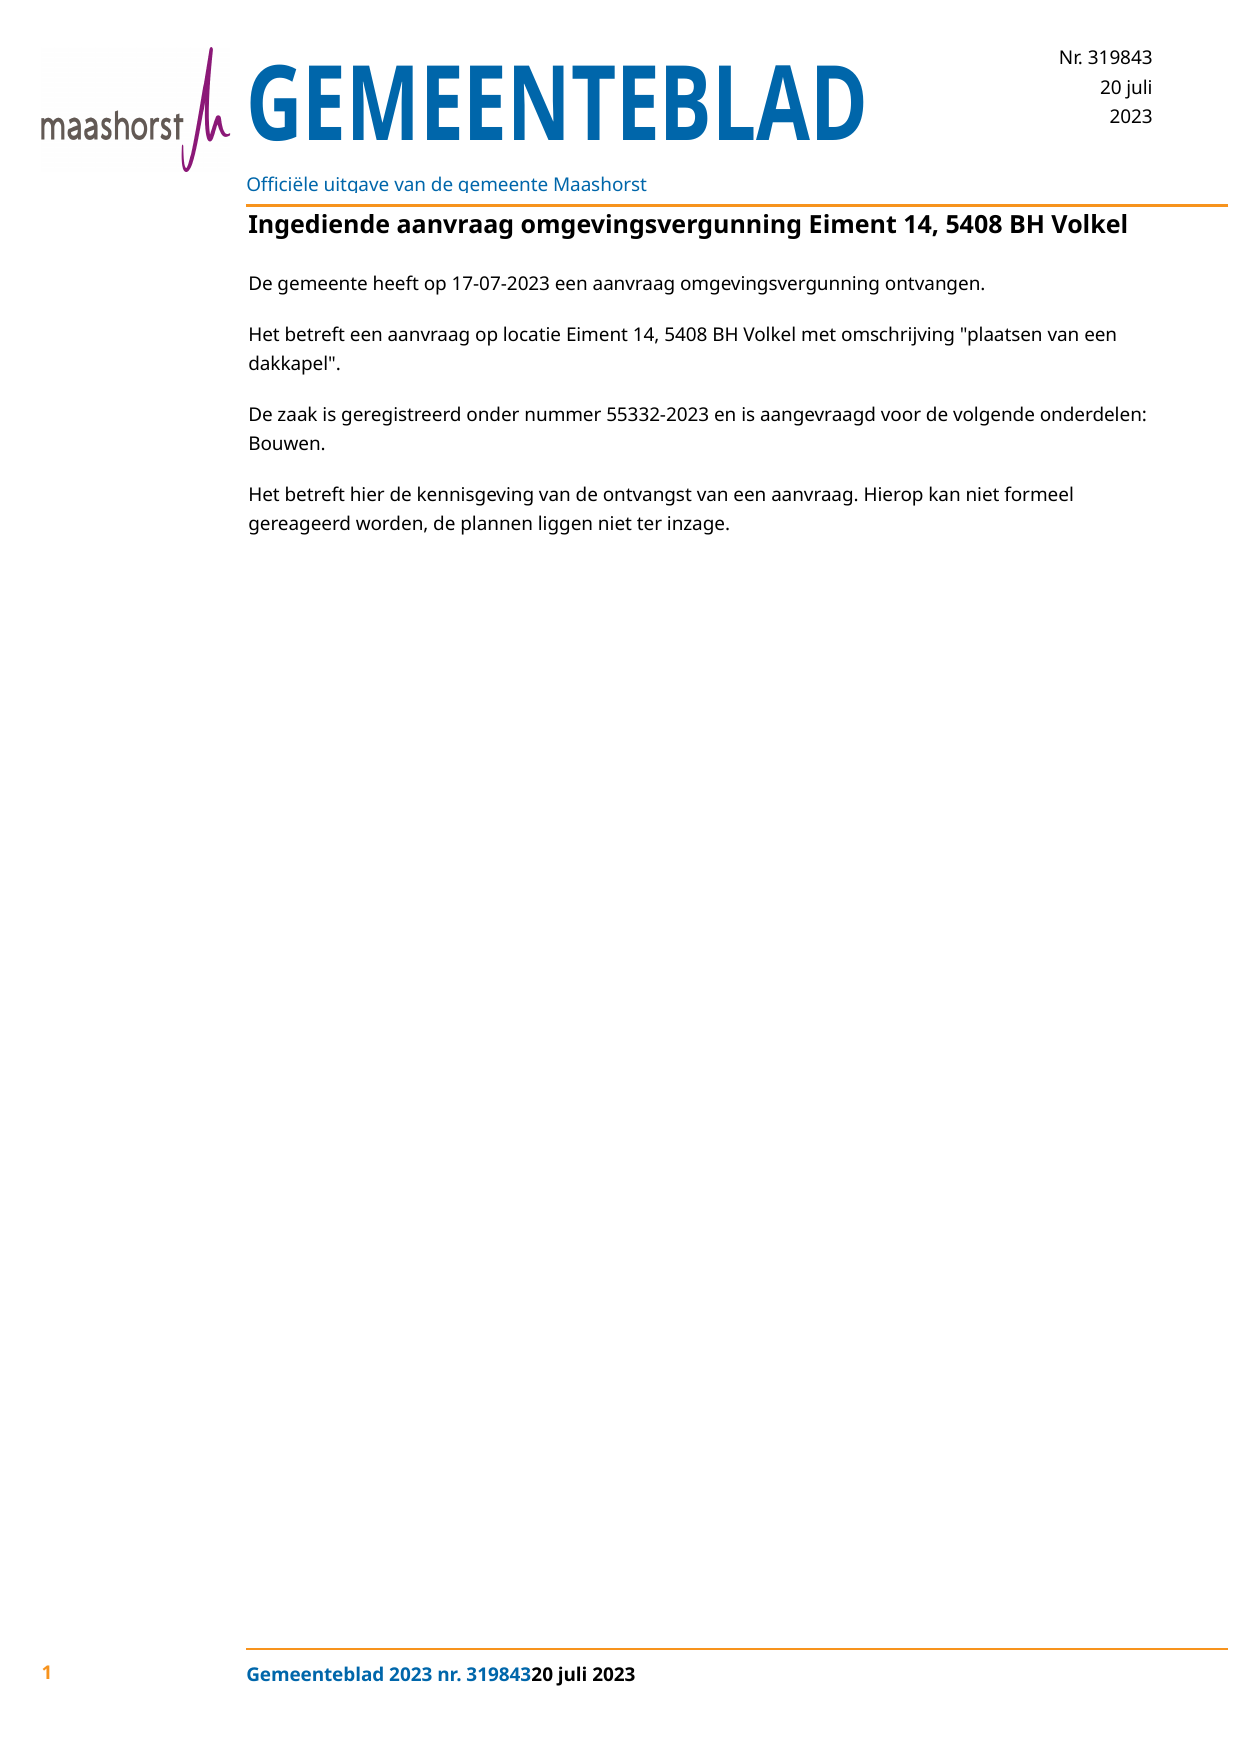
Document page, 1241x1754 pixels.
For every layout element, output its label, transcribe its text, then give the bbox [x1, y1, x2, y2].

text De gemeente heeft op 17-07-2023 een aanvraag omgevingsvergunning ontvangen. [248, 270, 1152, 296]
picture [41, 47, 231, 172]
text Het betreft een aanvraag op locatie Eiment 14, 5408 BH Volkel met omschrijving "plaatsen van een dakkapel". [248, 321, 1152, 376]
text Het betreft hier de kennisgeving van de ontvangst van een aanvraag. Hierop kan niet formeel gereageerd worden, de plannen liggen niet ter inzage. [248, 481, 1152, 536]
text De zaak is geregistreerd onder nummer 55332-2023 en is aangevraagd voor de volgende onderdelen: Bouwen. [248, 401, 1152, 456]
text Ingediende aanvraag omgevingsvergunning Eiment 14, 5408 BH Volkel [248, 207, 1152, 241]
